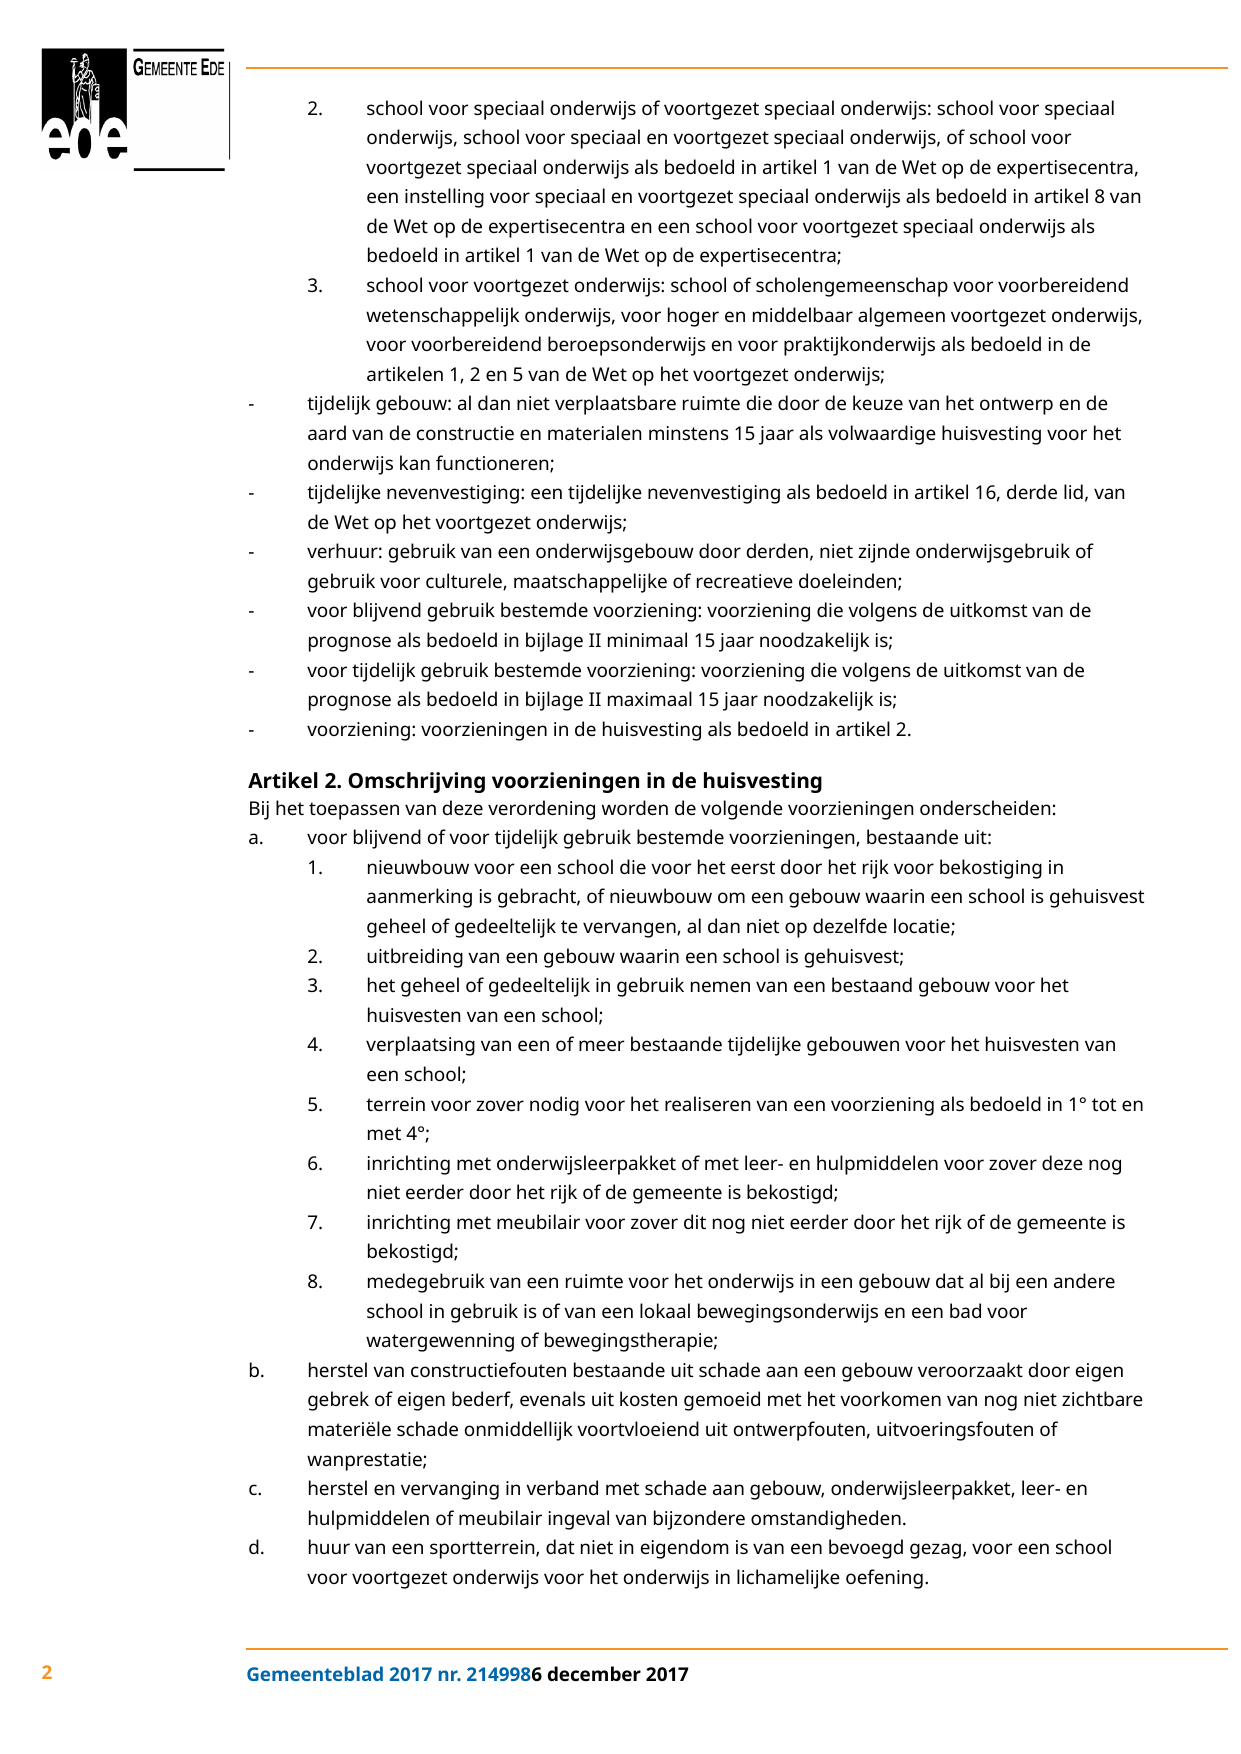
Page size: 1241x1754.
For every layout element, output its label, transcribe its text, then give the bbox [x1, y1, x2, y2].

list voor blijvend of voor tijdelijk gebruik bestemde voorzieningen, bestaande uit: [248, 824, 1152, 850]
text Artikel 2. Omschrijving voorzieningen in de huisvesting [248, 766, 1152, 795]
list herstel en vervanging in verband met schade aan gebouw, onderwijsleerpakket, leer- en hulpmiddelen of meubilair ingeval van bijzondere omstandigheden. [248, 1475, 1152, 1531]
list inrichting met meubilair voor zover dit nog niet eerder door het rijk of de gemeente is bekostigd; [307, 1209, 1152, 1264]
list voor tijdelijk gebruik bestemde voorziening: voorziening die volgens de uitkomst van de prognose als bedoeld in bijlage II maximaal 15 jaar noodzakelijk is; [248, 657, 1152, 712]
list herstel van constructiefouten bestaande uit schade aan een gebouw veroorzaakt door eigen gebrek of eigen bederf, evenals uit kosten gemoeid met het voorkomen van nog niet zichtbare materiële schade onmiddellijk voortvloeiend uit ontwerpfouten, uitvoeringsfouten of wanprestatie; [248, 1357, 1152, 1471]
picture [41, 47, 231, 172]
list verhuur: gebruik van een onderwijsgebouw door derden, niet zijnde onderwijsgebruik of gebruik voor culturele, maatschappelijke of recreatieve doeleinden; [248, 538, 1152, 594]
list medegebruik van een ruimte voor het onderwijs in een gebouw dat al bij een andere school in gebruik is of van een lokaal bewegingsonderwijs en een bad voor watergewenning of bewegingstherapie; [307, 1268, 1152, 1353]
list tijdelijk gebouw: al dan niet verplaatsbare ruimte die door de keuze van het ontwerp en de aard van de constructie en materialen minstens 15 jaar als volwaardige huisvesting voor het onderwijs kan functioneren; [248, 391, 1152, 476]
list school voor speciaal onderwijs of voortgezet speciaal onderwijs: school voor speciaal onderwijs, school voor speciaal en voortgezet speciaal onderwijs, of school voor voortgezet speciaal onderwijs als bedoeld in artikel 1 van de Wet op de expertisecentra, een instelling voor speciaal en voortgezet speciaal onderwijs als bedoeld in artikel 8 van de Wet op de expertisecentra en een school voor voortgezet speciaal onderwijs als bedoeld in artikel 1 van de Wet op de expertisecentra; [307, 95, 1152, 268]
list verplaatsing van een of meer bestaande tijdelijke gebouwen voor het huisvesten van een school; [307, 1032, 1152, 1087]
list terrein voor zover nodig voor het realiseren van een voorziening als bedoeld in 1° tot en met 4°; [307, 1091, 1152, 1146]
list het geheel of gedeeltelijk in gebruik nemen van een bestaand gebouw voor het huisvesten van een school; [307, 972, 1152, 1028]
text Bij het toepassen van deze verordening worden de volgende voorzieningen onderscheiden: [248, 795, 1152, 821]
list nieuwbouw voor een school die voor het eerst door het rijk voor bekostiging in aanmerking is gebracht, of nieuwbouw om een gebouw waarin een school is gehuisvest geheel of gedeeltelijk te vervangen, al dan niet op dezelfde locatie; [307, 854, 1152, 939]
list uitbreiding van een gebouw waarin een school is gehuisvest; [307, 943, 1152, 968]
list tijdelijke nevenvestiging: een tijdelijke nevenvestiging als bedoeld in artikel 16, derde lid, van de Wet op het voortgezet onderwijs; [248, 479, 1152, 535]
list huur van een sportterrein, dat niet in eigendom is van een bevoegd gezag, voor een school voor voortgezet onderwijs voor het onderwijs in lichamelijke oefening. [248, 1534, 1152, 1590]
list inrichting met onderwijsleerpakket of met leer- en hulpmiddelen voor zover deze nog niet eerder door het rijk of de gemeente is bekostigd; [307, 1150, 1152, 1205]
list voorziening: voorzieningen in de huisvesting als bedoeld in artikel 2. [248, 716, 1152, 742]
list school voor voortgezet onderwijs: school of scholengemeenschap voor voorbereidend wetenschappelijk onderwijs, voor hoger en middelbaar algemeen voortgezet onderwijs, voor voorbereidend beroepsonderwijs en voor praktijkonderwijs als bedoeld in de artikelen 1, 2 en 5 van de Wet op het voortgezet onderwijs; [307, 272, 1152, 387]
list voor blijvend gebruik bestemde voorziening: voorziening die volgens de uitkomst van de prognose als bedoeld in bijlage II minimaal 15 jaar noodzakelijk is; [248, 598, 1152, 653]
